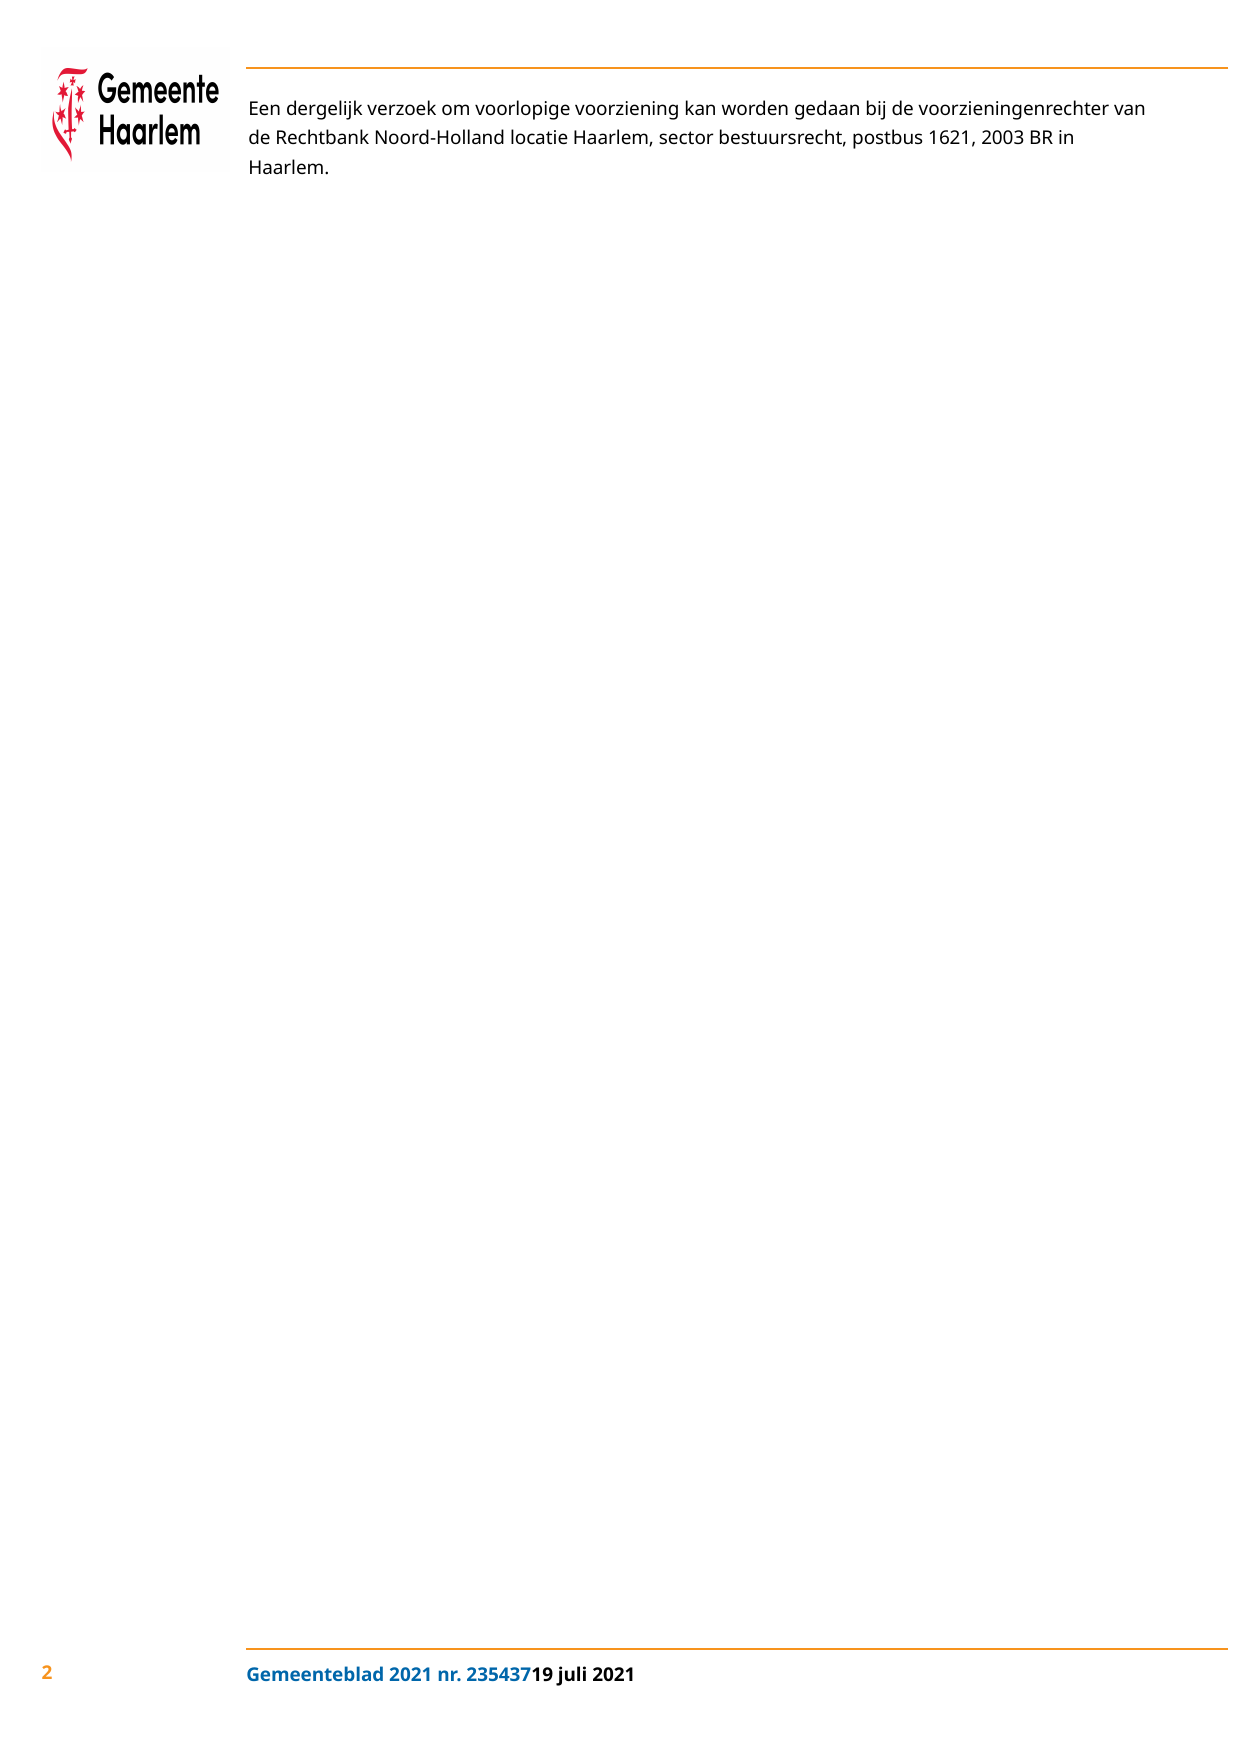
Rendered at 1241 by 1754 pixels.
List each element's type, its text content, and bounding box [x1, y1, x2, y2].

picture [41, 47, 231, 172]
text Een dergelijk verzoek om voorlopige voorziening kan worden gedaan bij de voorzieningenrechter van de Rechtbank Noord-Holland locatie Haarlem, sector bestuursrecht, postbus 1621, 2003 BR in Haarlem. [248, 95, 1152, 180]
